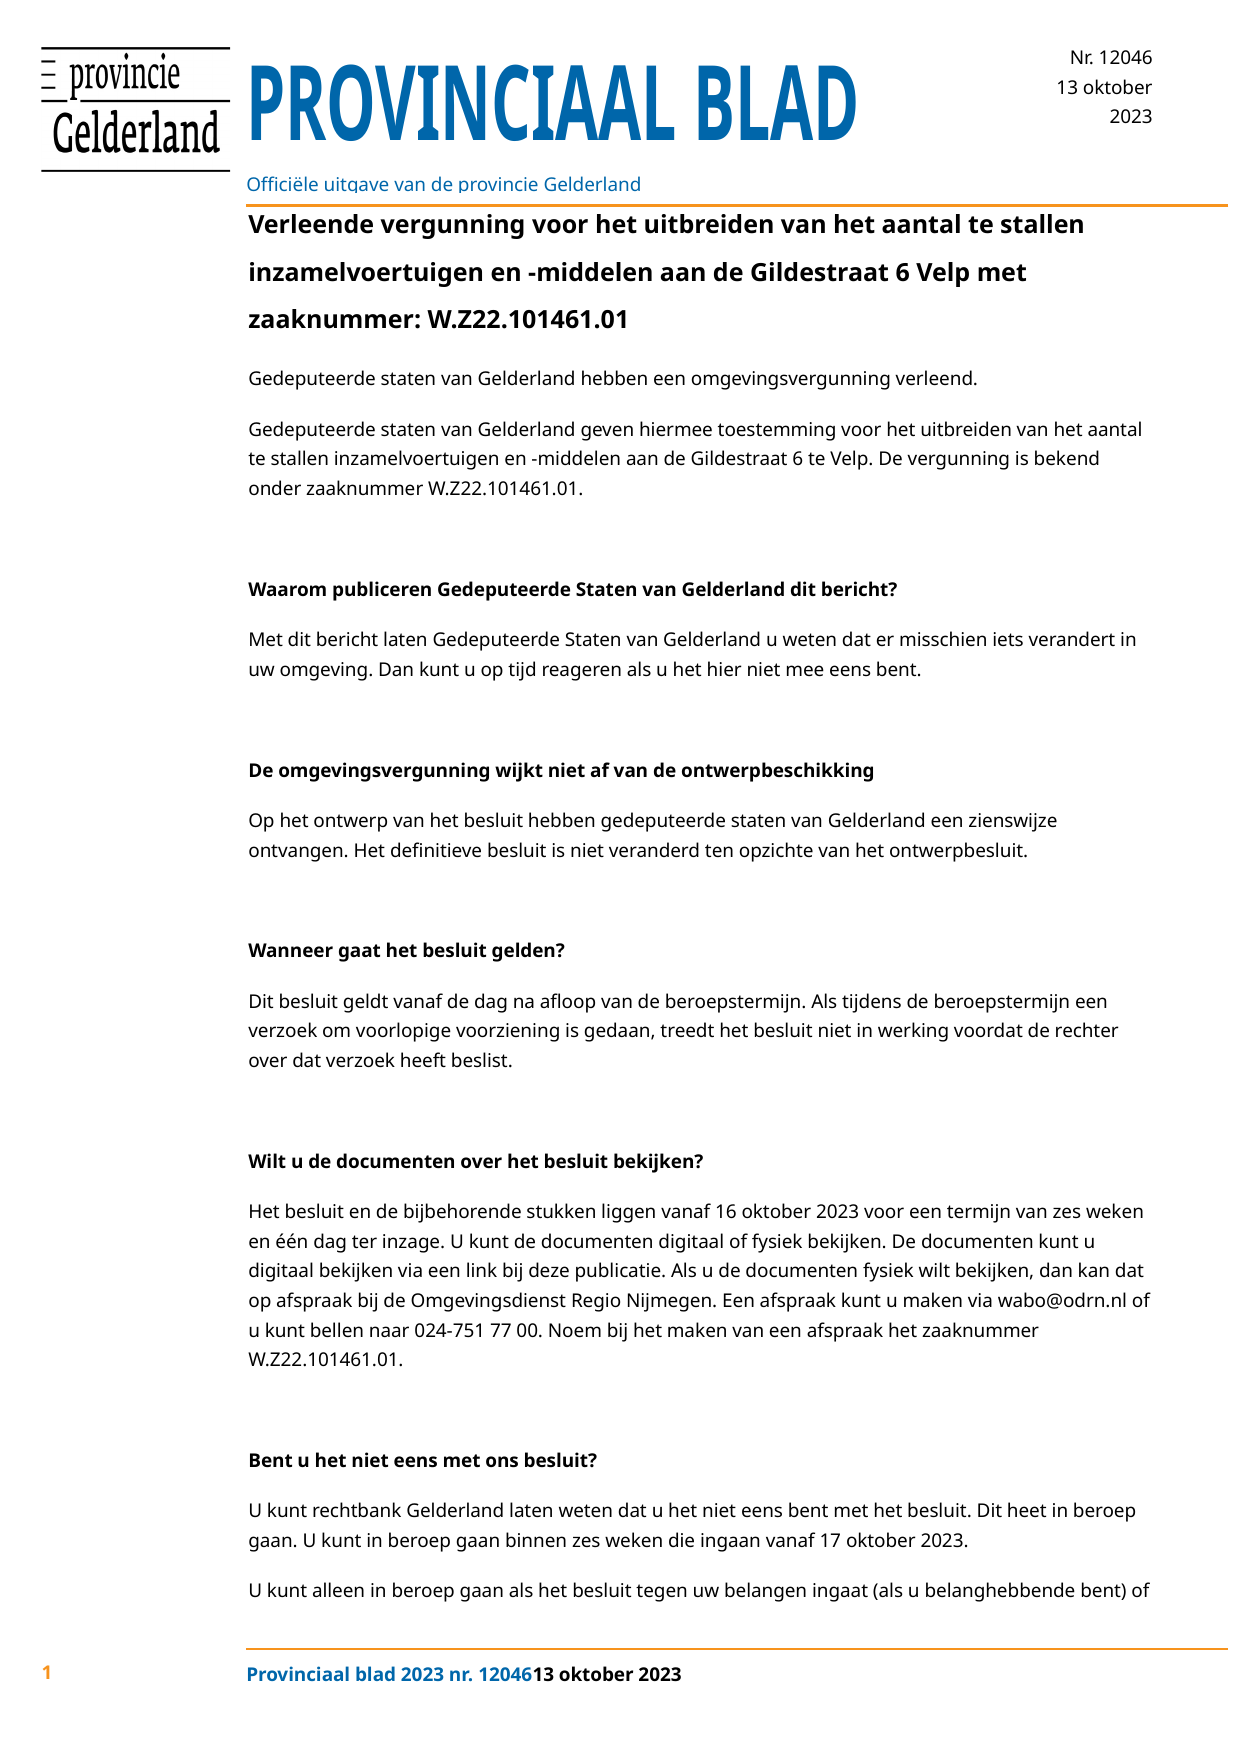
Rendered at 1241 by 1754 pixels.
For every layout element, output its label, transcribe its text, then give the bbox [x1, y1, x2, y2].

text De omgevingsvergunning wijkt niet af van de ontwerpbeschikking [248, 757, 1152, 782]
text U kunt rechtbank Gelderland laten weten dat u het niet eens bent met het besluit. Dit heet in beroep gaan. U kunt in beroep gaan binnen zes weken die ingaan vanaf 17 oktober 2023. [248, 1498, 1152, 1553]
text Gedeputeerde staten van Gelderland geven hiermee toestemming voor het uitbreiden van het aantal te stallen inzamelvoertuigen en -middelen aan de Gildestraat 6 te Velp. De vergunning is bekend onder zaaknummer W.Z22.101461.01. [248, 416, 1152, 501]
text Dit besluit geldt vanaf de dag na afloop van de beroepstermijn. Als tijdens de beroepstermijn een verzoek om voorlopige voorziening is gedaan, treedt het besluit niet in werking voordat de rechter over dat verzoek heeft beslist. [248, 988, 1152, 1073]
text Wanneer gaat het besluit gelden? [248, 938, 1152, 963]
text Verleende vergunning voor het uitbreiden van het aantal te stallen inzamelvoertuigen en -middelen aan de Gildestraat 6 Velp met zaaknummer: W.Z22.101461.01 [248, 207, 1152, 336]
text Waarom publiceren Gedeputeerde Staten van Gelderland dit bericht? [248, 576, 1152, 602]
text Met dit bericht laten Gedeputeerde Staten van Gelderland u weten dat er misschien iets verandert in uw omgeving. Dan kunt u op tijd reageren als u het hier niet mee eens bent. [248, 626, 1152, 682]
text Wilt u de documenten over het besluit bekijken? [248, 1148, 1152, 1174]
text Gedeputeerde staten van Gelderland hebben een omgevingsvergunning verleend. [248, 366, 1152, 391]
text U kunt alleen in beroep gaan als het besluit tegen uw belangen ingaat (als u belanghebbende bent) of [248, 1578, 1152, 1603]
text Bent u het niet eens met ons besluit? [248, 1447, 1152, 1473]
text Het besluit en de bijbehorende stukken liggen vanaf 16 oktober 2023 voor een termijn van zes weken en één dag ter inzage. U kunt de documenten digitaal of fysiek bekijken. De documenten kunt u digitaal bekijken via een link bij deze publicatie. Als u de documenten fysiek wilt bekijken, dan kan dat op afspraak bij de Omgevingsdienst Regio Nijmegen. Een afspraak kunt u maken via wabo@odrn.nl of u kunt bellen naar 024-751 77 00. Noem bij het maken van een afspraak het zaaknummer W.Z22.101461.01. [248, 1198, 1152, 1372]
picture [41, 47, 231, 172]
text Op het ontwerp van het besluit hebben gedeputeerde staten van Gelderland een zienswijze ontvangen. Het definitieve besluit is niet veranderd ten opzichte van het ontwerpbesluit. [248, 807, 1152, 862]
